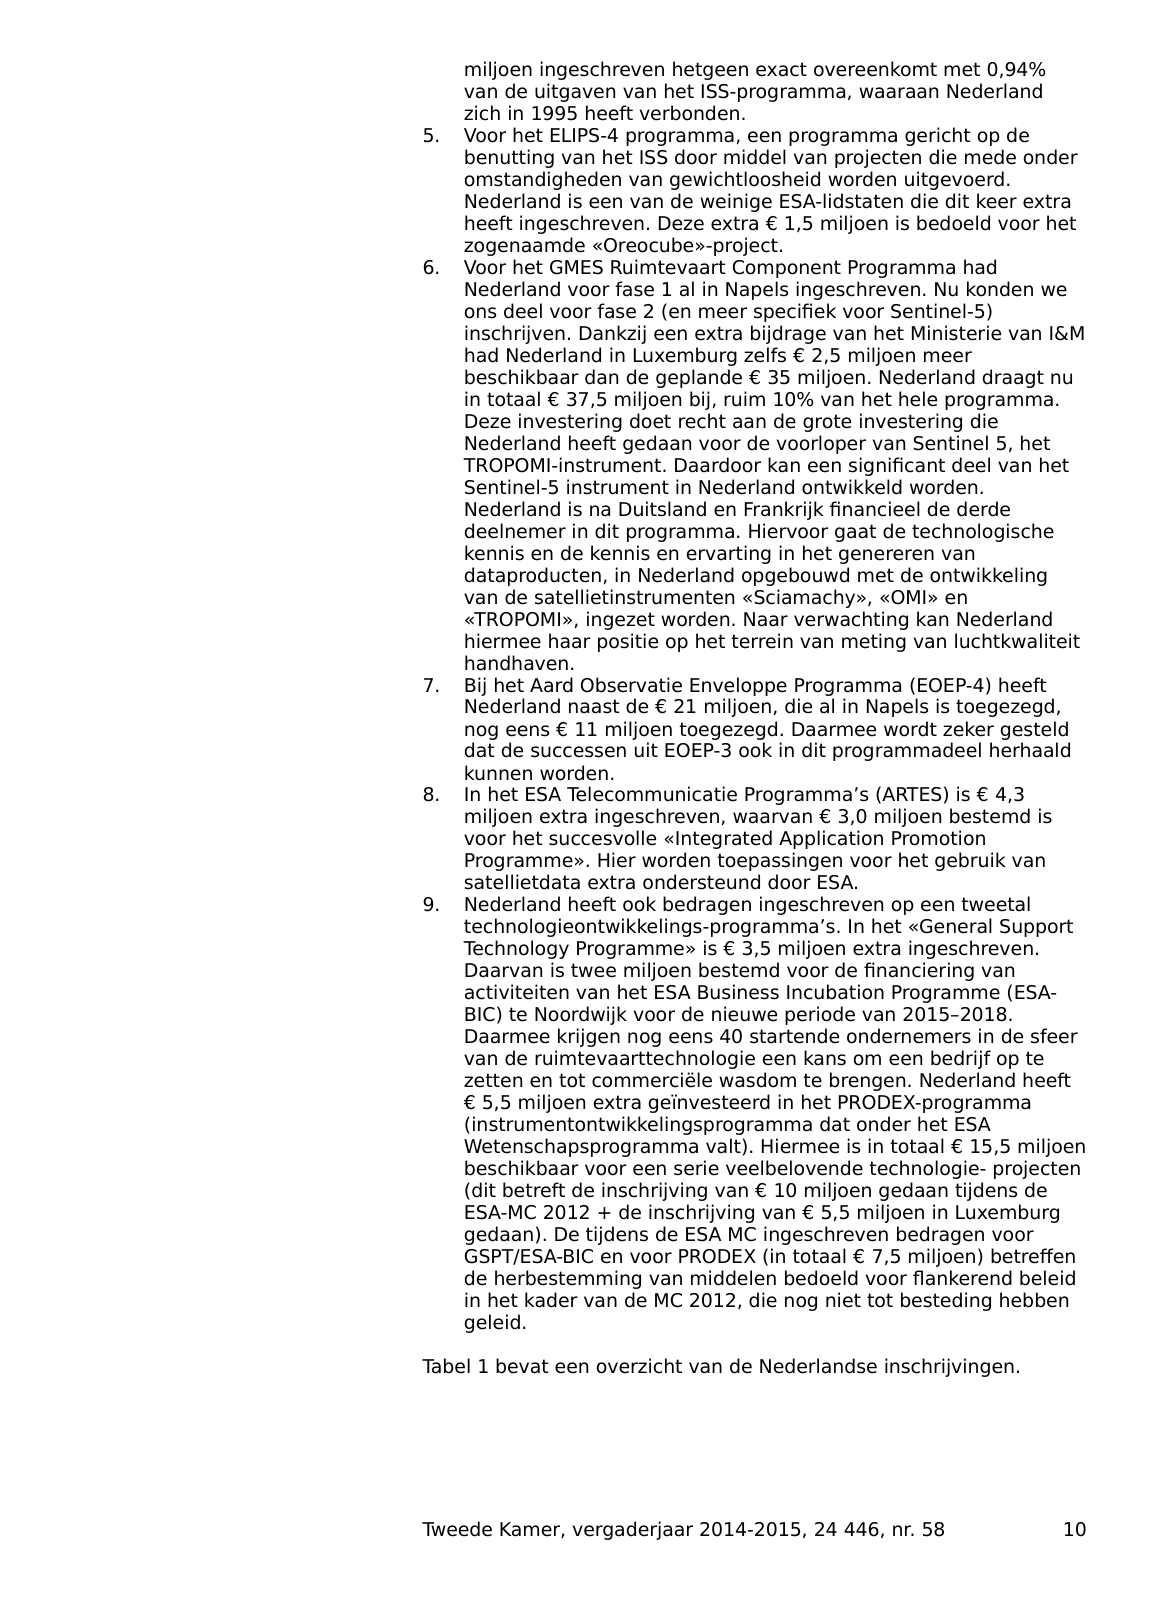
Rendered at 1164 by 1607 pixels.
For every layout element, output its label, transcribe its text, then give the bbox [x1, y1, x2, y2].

text 7. Bij het Aard Observatie Enveloppe Programma (EOEP-4) heeft Nederland naast de € 21 miljoen, die al in Napels is toegezegd, nog eens € 11 miljoen toegezegd. Daarmee wordt zeker gesteld dat de successen uit EOEP-3 ook in dit programmadeel herhaald kunnen worden. [422, 674, 1087, 784]
text 6. Voor het GMES Ruimtevaart Component Programma had Nederland voor fase 1 al in Napels ingeschreven. Nu konden we ons deel voor fase 2 (en meer specifiek voor Sentinel-5) inschrijven. Dankzij een extra bijdrage van het Ministerie van I&M had Nederland in Luxemburg zelfs € 2,5 miljoen meer beschikbaar dan de geplande € 35 miljoen. Nederland draagt nu in totaal € 37,5 miljoen bij, ruim 10% van het hele programma. Deze investering doet recht aan de grote investering die Nederland heeft gedaan voor de voorloper van Sentinel 5, het TROPOMI-instrument. Daardoor kan een significant deel van het Sentinel-5 instrument in Nederland ontwikkeld worden. Nederland is na Duitsland en Frankrijk financieel de derde deelnemer in dit programma. Hiervoor gaat de technologische kennis en de kennis en ervarting in het genereren van dataproducten, in Nederland opgebouwd met de ontwikkeling van de satellietinstrumenten «Sciamachy», «OMI» en «TROPOMI», ingezet worden. Naar verwachting kan Nederland hiermee haar positie op het terrein van meting van luchtkwaliteit handhaven. [422, 257, 1087, 674]
text Tabel 1 bevat een overzicht van de Nederlandse inschrijvingen. [422, 1356, 1087, 1378]
text 5. Voor het ELIPS-4 programma, een programma gericht op de benutting van het ISS door middel van projecten die mede onder omstandigheden van gewichtloosheid worden uitgevoerd. Nederland is een van de weinige ESA-lidstaten die dit keer extra heeft ingeschreven. Deze extra € 1,5 miljoen is bedoeld voor het zogenaamde «Oreocube»-project. [422, 125, 1087, 257]
text 8. In het ESA Telecommunicatie Programma’s (ARTES) is € 4,3 miljoen extra ingeschreven, waarvan € 3,0 miljoen bestemd is voor het succesvolle «Integrated Application Promotion Programme». Hier worden toepassingen voor het gebruik van satellietdata extra ondersteund door ESA. [422, 784, 1087, 894]
text 9. Nederland heeft ook bedragen ingeschreven op een tweetal technologieontwikkelings-programma’s. In het «General Support Technology Programme» is € 3,5 miljoen extra ingeschreven. Daarvan is twee miljoen bestemd voor de financiering van activiteiten van het ESA Business Incubation Programme (ESA-BIC) te Noordwijk voor de nieuwe periode van 2015–2018. Daarmee krijgen nog eens 40 startende ondernemers in de sfeer van de ruimtevaarttechnologie een kans om een bedrijf op te zetten en tot commerciële wasdom te brengen. Nederland heeft € 5,5 miljoen extra geïnvesteerd in het PRODEX-programma (instrumentontwikkelingsprogramma dat onder het ESA Wetenschapsprogramma valt). Hiermee is in totaal € 15,5 miljoen beschikbaar voor een serie veelbelovende technologie- projecten (dit betreft de inschrijving van € 10 miljoen gedaan tijdens de ESA-MC 2012 + de inschrijving van € 5,5 miljoen in Luxemburg gedaan). De tijdens de ESA MC ingeschreven bedragen voor GSPT/ESA-BIC en voor PRODEX (in totaal € 7,5 miljoen) betreffen de herbestemming van middelen bedoeld voor flankerend beleid in het kader van de MC 2012, die nog niet tot besteding hebben geleid. [422, 894, 1087, 1334]
text miljoen ingeschreven hetgeen exact overeenkomt met 0,94% van de uitgaven van het ISS-programma, waaraan Nederland zich in 1995 heeft verbonden. [422, 59, 1087, 125]
